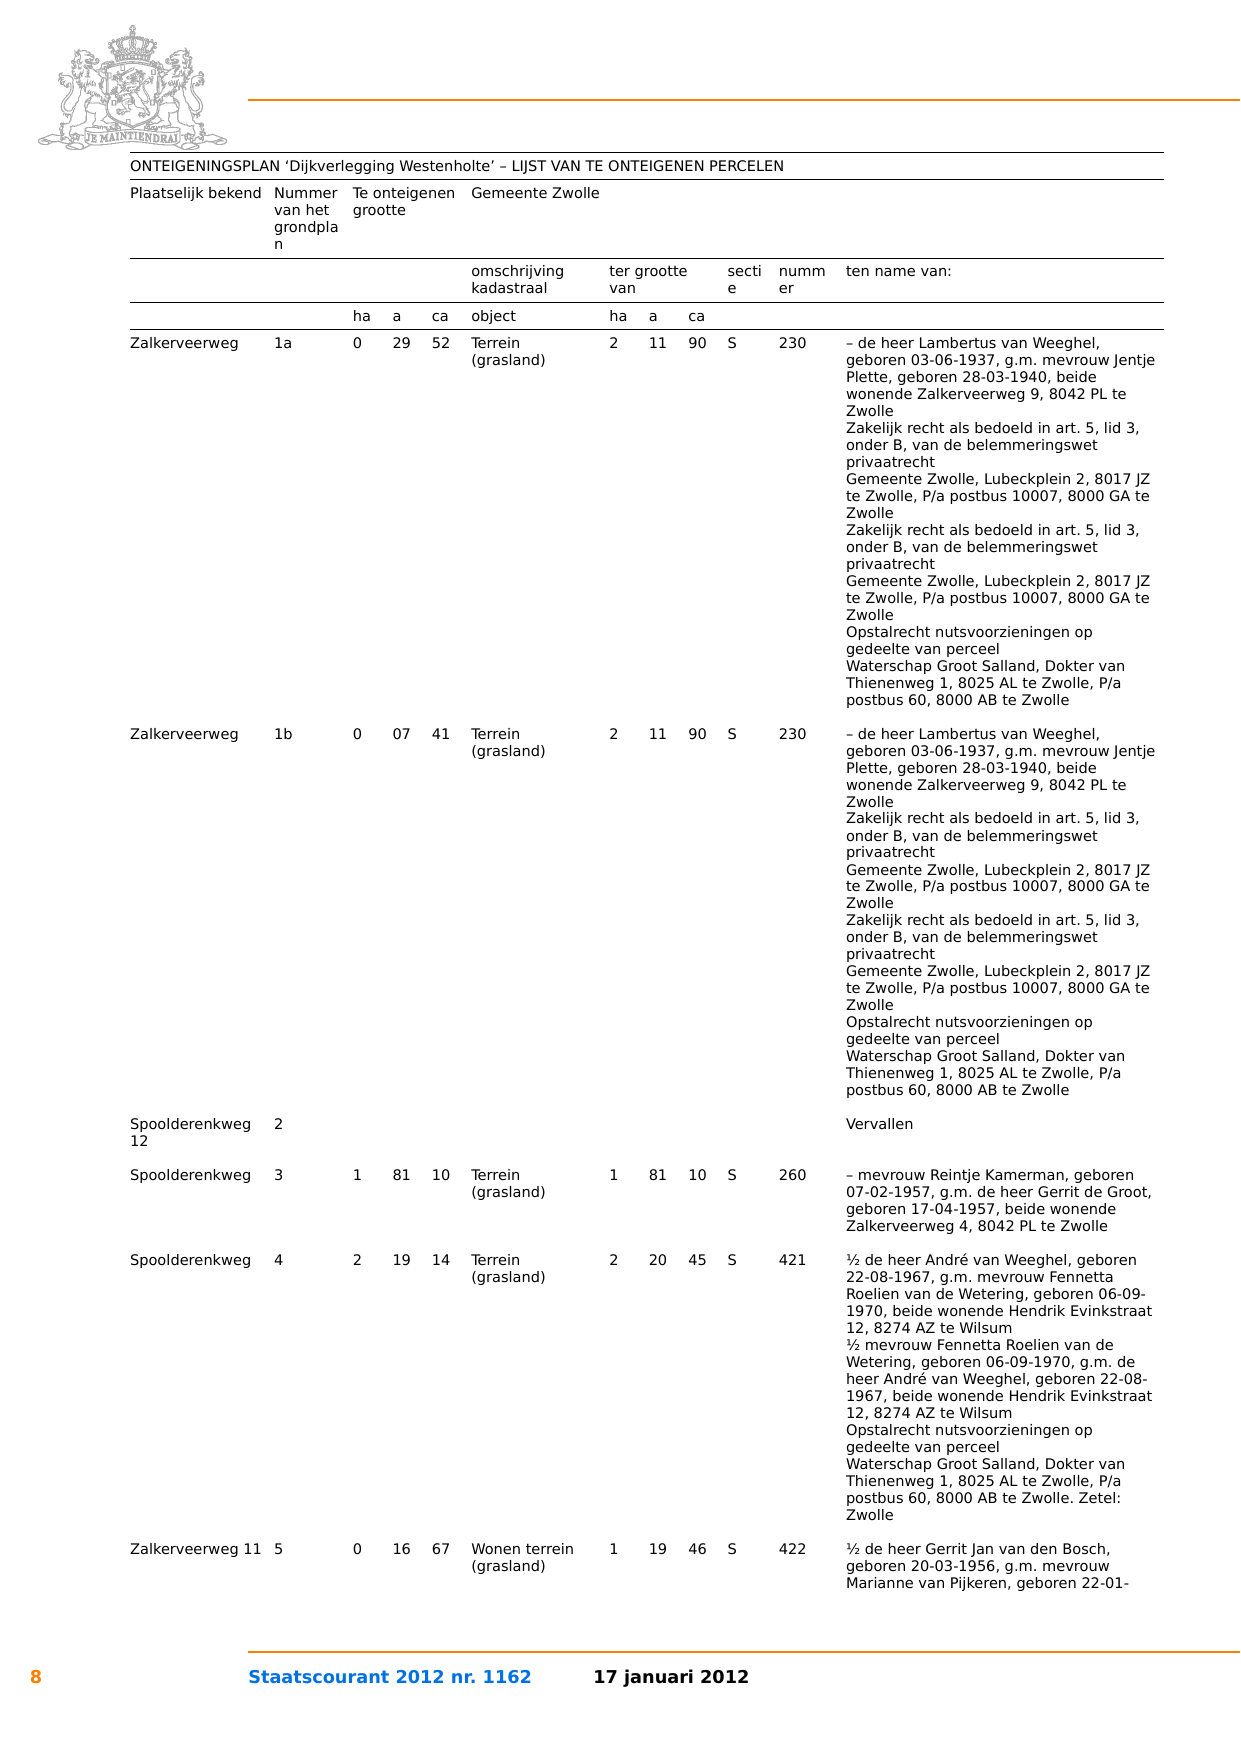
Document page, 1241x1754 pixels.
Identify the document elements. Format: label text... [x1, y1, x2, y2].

table_header ONTEIGENINGSPLAN ‘Dijkverlegging Westenholte’ – LIJST VAN TE ONTEIGENEN PERCELEN [130, 153, 1163, 179]
table_cell [347, 1116, 386, 1150]
table_cell [682, 1235, 721, 1252]
table_cell 3 [268, 1167, 347, 1235]
table_cell 14 [426, 1252, 465, 1523]
table_cell – mevrouw Reintje Kamerman, geboren 07-02-1957, g.m. de heer Gerrit de Groot, geboren 17-04-1957, beide wonende Zalkerveerweg 4, 8042 PL te Zwolle [840, 1167, 1163, 1235]
table_cell [840, 709, 1163, 726]
table_cell 81 [643, 1167, 682, 1235]
table_cell 90 [682, 726, 721, 1099]
table_cell [603, 1116, 643, 1150]
table_cell [426, 1099, 465, 1116]
table_cell 11 [643, 330, 682, 708]
table_cell [465, 1524, 603, 1541]
table_cell [426, 1524, 465, 1541]
table_cell 10 [682, 1167, 721, 1235]
table_cell Spoolderenkweg [130, 1252, 268, 1523]
table_cell 1a [268, 330, 347, 708]
table_cell [603, 1524, 643, 1541]
table_cell ter grootte van [603, 259, 721, 302]
table_cell [347, 709, 386, 726]
table_cell 4 [268, 1252, 347, 1523]
table_cell [386, 1150, 426, 1167]
table_cell [682, 1116, 721, 1150]
table_cell [773, 303, 840, 329]
table_cell 19 [643, 1541, 682, 1591]
table_cell [426, 1116, 465, 1150]
table_cell [773, 1099, 840, 1116]
table_cell [721, 709, 773, 726]
table_cell 5 [268, 1541, 347, 1591]
table_cell [347, 259, 465, 302]
table_cell 20 [643, 1252, 682, 1523]
table_cell Gemeente Zwolle [465, 180, 1163, 257]
table_cell [721, 303, 773, 329]
table_cell [426, 709, 465, 726]
table_cell object [465, 303, 603, 329]
table_cell [773, 1116, 840, 1150]
table_cell S [721, 1252, 773, 1523]
table_cell 1 [347, 1167, 386, 1235]
table_cell [721, 1235, 773, 1252]
table_cell [426, 1150, 465, 1167]
table_cell [603, 1235, 643, 1252]
table_cell Te onteigenen grootte [347, 180, 465, 257]
table_cell a [643, 303, 682, 329]
table_cell 422 [773, 1541, 840, 1591]
table_cell 0 [347, 726, 386, 1099]
table_cell [682, 1099, 721, 1116]
table_cell [682, 1150, 721, 1167]
table_cell 2 [603, 1252, 643, 1523]
table_cell [643, 1150, 682, 1167]
table_cell [721, 1150, 773, 1167]
table_cell [268, 259, 347, 302]
table_cell [840, 1150, 1163, 1167]
table_cell S [721, 330, 773, 708]
table_cell [347, 1235, 386, 1252]
table_cell [130, 1235, 268, 1252]
table_cell [268, 1150, 347, 1167]
table_cell [268, 1524, 347, 1541]
table_cell 1 [603, 1541, 643, 1591]
table_cell [386, 709, 426, 726]
table_cell [347, 1150, 386, 1167]
table_cell Terrein (grasland) [465, 726, 603, 1099]
table_cell 10 [426, 1167, 465, 1235]
table_cell [347, 1099, 386, 1116]
table_cell [465, 1116, 603, 1150]
table_cell [643, 1235, 682, 1252]
table_cell [682, 709, 721, 726]
table_cell [386, 1099, 426, 1116]
picture [38, 25, 227, 150]
table_cell [643, 709, 682, 726]
table_cell 81 [386, 1167, 426, 1235]
table_cell ha [347, 303, 386, 329]
table_cell Terrein (grasland) [465, 330, 603, 708]
table_cell [840, 1524, 1163, 1541]
table_cell [773, 709, 840, 726]
table_cell S [721, 1167, 773, 1235]
table_cell [130, 1150, 268, 1167]
table_cell 29 [386, 330, 426, 708]
table_cell Zalkerveerweg [130, 726, 268, 1099]
table_cell 260 [773, 1167, 840, 1235]
table_cell 1 [603, 1167, 643, 1235]
table_cell ten name van: [840, 259, 1163, 302]
table_cell ca [682, 303, 721, 329]
table_cell 0 [347, 1541, 386, 1591]
table_cell [386, 1524, 426, 1541]
table_cell 52 [426, 330, 465, 708]
table_cell [840, 1099, 1163, 1116]
table_cell Plaatselijk bekend [130, 180, 268, 257]
table_cell [643, 1099, 682, 1116]
table_cell 19 [386, 1252, 426, 1523]
table_cell Terrein (grasland) [465, 1252, 603, 1523]
table_cell [426, 1235, 465, 1252]
table_cell [773, 1524, 840, 1541]
table_cell 67 [426, 1541, 465, 1591]
table_cell [465, 1150, 603, 1167]
table_cell – de heer Lambertus van Weeghel, geboren 03-06-1937, g.m. mevrouw Jentje Plette, geboren 28-03-1940, beide wonende Zalkerveerweg 9, 8042 PL te Zwolle Zakelijk recht als bedoeld in art. 5, lid 3, onder B, van de belemmeringswet privaatrecht Gemeente Zwolle, Lubeckplein 2, 8017 JZ te Zwolle, P/a postbus 10007, 8000 GA te Zwolle Zakelijk recht als bedoeld in art. 5, lid 3, onder B, van de belemmeringswet privaatrecht Gemeente Zwolle, Lubeckplein 2, 8017 JZ te Zwolle, P/a postbus 10007, 8000 GA te Zwolle Opstalrecht nutsvoorzieningen op gedeelte van perceel Waterschap Groot Salland, Dokter van Thienenweg 1, 8025 AL te Zwolle, P/a postbus 60, 8000 AB te Zwolle [840, 330, 1163, 708]
table_cell 421 [773, 1252, 840, 1523]
table_cell Spoolderenkweg 12 [130, 1116, 268, 1150]
table_cell S [721, 726, 773, 1099]
table_cell Wonen terrein (grasland) [465, 1541, 603, 1591]
table_cell [840, 303, 1163, 329]
table_cell Nummer van het grondplan [268, 180, 347, 257]
table_cell omschrijving kadastraal [465, 259, 603, 302]
table_cell [773, 1235, 840, 1252]
table_cell 230 [773, 726, 840, 1099]
table_cell 90 [682, 330, 721, 708]
table_cell 1b [268, 726, 347, 1099]
table_cell ½ de heer Gerrit Jan van den Bosch, geboren 20-03-1956, g.m. mevrouw Marianne van Pijkeren, geboren 22-01- [840, 1541, 1163, 1591]
table_cell [465, 1235, 603, 1252]
table_cell 2 [603, 726, 643, 1099]
table_cell ½ de heer André van Weeghel, geboren 22-08-1967, g.m. mevrouw Fennetta Roelien van de Wetering, geboren 06-09-1970, beide wonende Hendrik Evinkstraat 12, 8274 AZ te Wilsum ½ mevrouw Fennetta Roelien van de Wetering, geboren 06-09-1970, g.m. de heer André van Weeghel, geboren 22-08-1967, beide wonende Hendrik Evinkstraat 12, 8274 AZ te Wilsum Opstalrecht nutsvoorzieningen op gedeelte van perceel Waterschap Groot Salland, Dokter van Thienenweg 1, 8025 AL te Zwolle, P/a postbus 60, 8000 AB te Zwolle. Zetel: Zwolle [840, 1252, 1163, 1523]
table_cell [268, 1235, 347, 1252]
table_cell 2 [603, 330, 643, 708]
table_cell [643, 1524, 682, 1541]
table_cell 16 [386, 1541, 426, 1591]
table_cell Spoolderenkweg [130, 1167, 268, 1235]
table_cell nummer [773, 259, 840, 302]
table_cell [130, 709, 268, 726]
table_cell 230 [773, 330, 840, 708]
table_cell [465, 1099, 603, 1116]
table_cell [386, 1116, 426, 1150]
table_cell 07 [386, 726, 426, 1099]
table_cell [603, 1150, 643, 1167]
table_cell [347, 1524, 386, 1541]
table_cell [130, 303, 268, 329]
table_cell [268, 709, 347, 726]
table_cell S [721, 1541, 773, 1591]
table_cell [643, 1116, 682, 1150]
table_cell 45 [682, 1252, 721, 1523]
table_cell [773, 1150, 840, 1167]
table_cell ha [603, 303, 643, 329]
table_cell [721, 1524, 773, 1541]
table_cell 41 [426, 726, 465, 1099]
table_cell 2 [268, 1116, 347, 1150]
table_cell [603, 1099, 643, 1116]
table_cell [268, 303, 347, 329]
table_cell 0 [347, 330, 386, 708]
table_cell Terrein (grasland) [465, 1167, 603, 1235]
table_cell – de heer Lambertus van Weeghel, geboren 03-06-1937, g.m. mevrouw Jentje Plette, geboren 28-03-1940, beide wonende Zalkerveerweg 9, 8042 PL te Zwolle Zakelijk recht als bedoeld in art. 5, lid 3, onder B, van de belemmeringswet privaatrecht Gemeente Zwolle, Lubeckplein 2, 8017 JZ te Zwolle, P/a postbus 10007, 8000 GA te Zwolle Zakelijk recht als bedoeld in art. 5, lid 3, onder B, van de belemmeringswet privaatrecht Gemeente Zwolle, Lubeckplein 2, 8017 JZ te Zwolle, P/a postbus 10007, 8000 GA te Zwolle Opstalrecht nutsvoorzieningen op gedeelte van perceel Waterschap Groot Salland, Dokter van Thienenweg 1, 8025 AL te Zwolle, P/a postbus 60, 8000 AB te Zwolle [840, 726, 1163, 1099]
table_cell [386, 1235, 426, 1252]
table_cell Vervallen [840, 1116, 1163, 1150]
table_cell [840, 1235, 1163, 1252]
table_cell [130, 1524, 268, 1541]
table_cell [721, 1116, 773, 1150]
table_cell Zalkerveerweg 11 [130, 1541, 268, 1591]
table_cell [721, 1099, 773, 1116]
table_cell [603, 709, 643, 726]
table_cell sectie [721, 259, 773, 302]
table_cell ca [426, 303, 465, 329]
table_cell 11 [643, 726, 682, 1099]
table_cell Zalkerveerweg [130, 330, 268, 708]
table_cell [130, 259, 268, 302]
table_cell [682, 1524, 721, 1541]
table_cell a [386, 303, 426, 329]
table_cell [465, 709, 603, 726]
table_cell 46 [682, 1541, 721, 1591]
table_cell [268, 1099, 347, 1116]
table_cell [130, 1099, 268, 1116]
table_cell 2 [347, 1252, 386, 1523]
